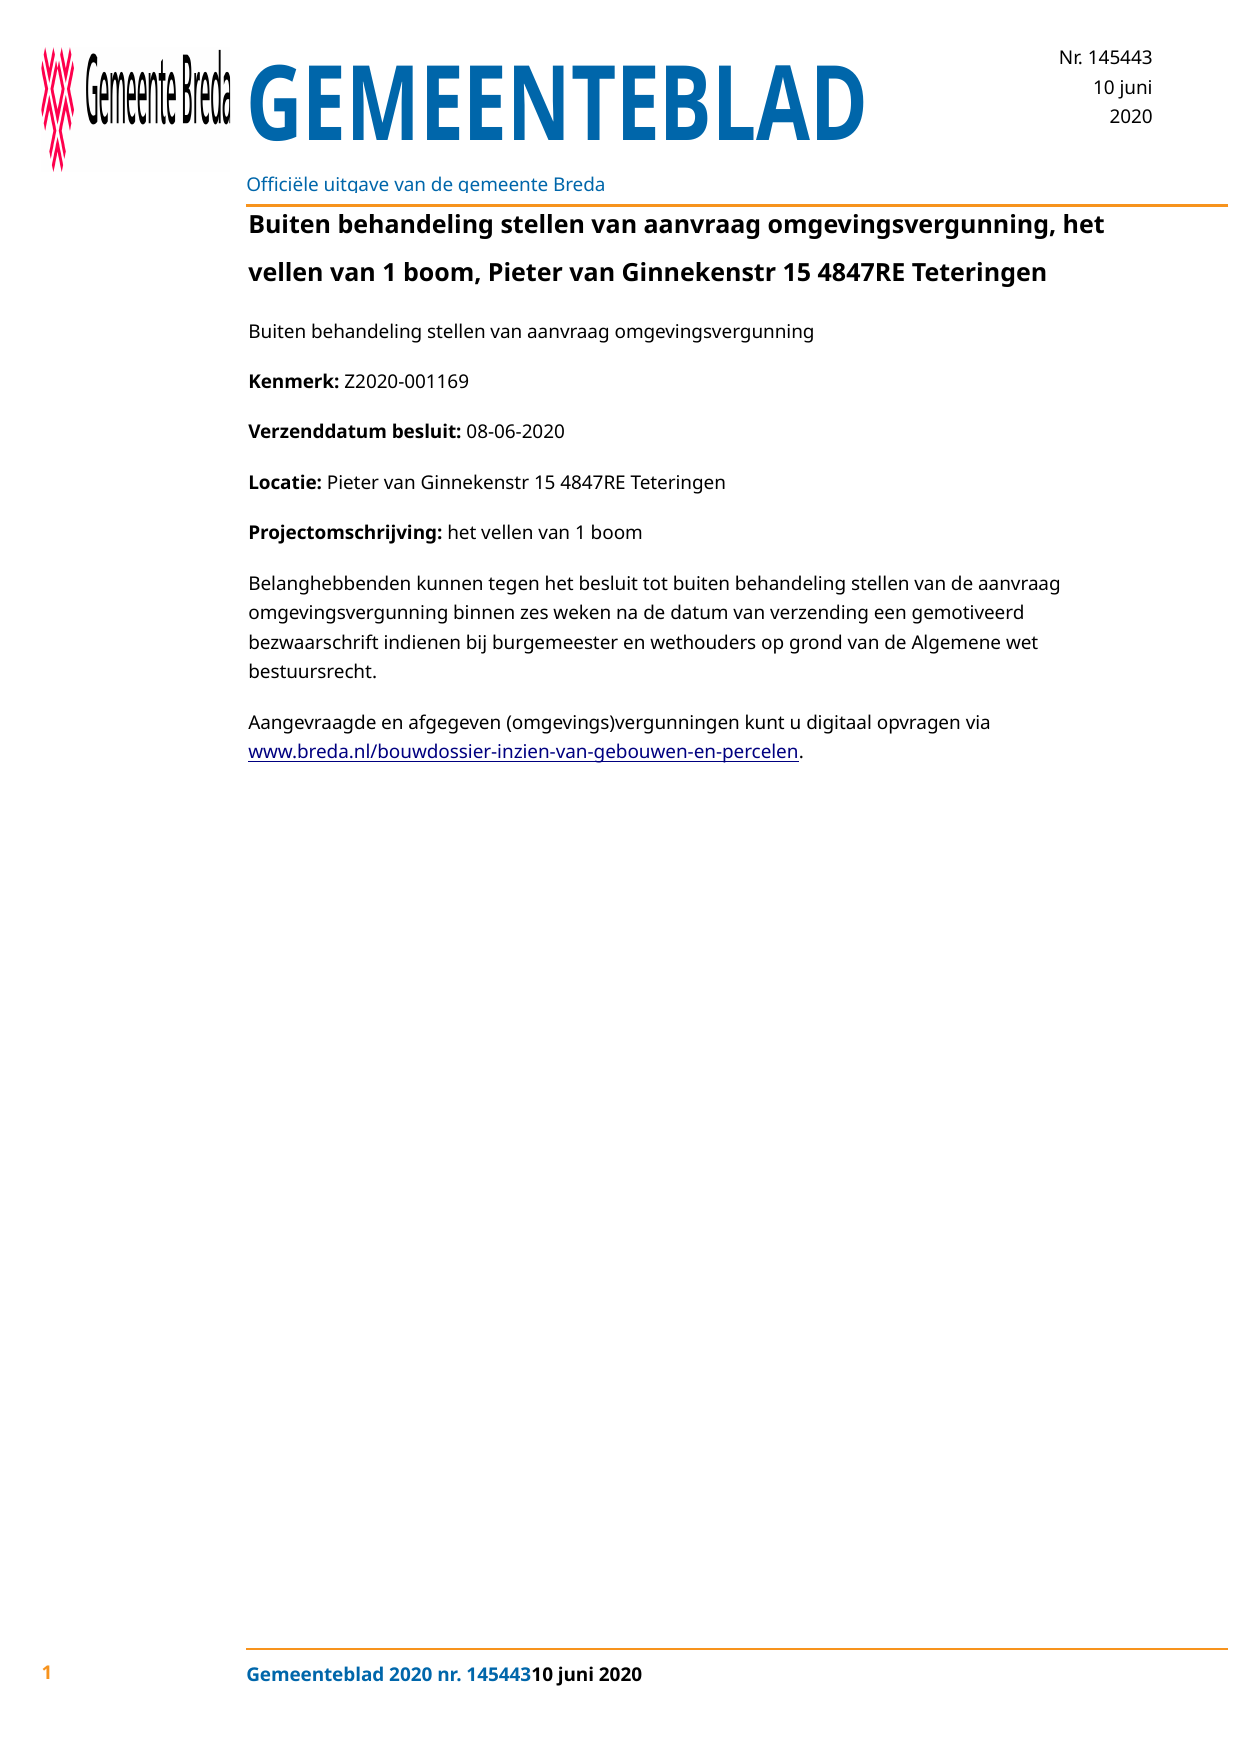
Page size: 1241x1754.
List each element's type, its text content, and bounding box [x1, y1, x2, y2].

text Verzenddatum besluit: 08-06-2020 [248, 419, 1152, 444]
text Kenmerk: Z2020-001169 [248, 368, 1152, 394]
text Buiten behandeling stellen van aanvraag omgevingsvergunning, het vellen van 1 boom, Pieter van Ginnekenstr 15 4847RE Teteringen [248, 207, 1152, 288]
text Belanghebbenden kunnen tegen het besluit tot buiten behandeling stellen van de aanvraag omgevingsvergunning binnen zes weken na de datum van verzending een gemotiveerd bezwaarschrift indienen bij burgemeester en wethouders op grond van de Algemene wet bestuursrecht. [248, 570, 1152, 684]
text Aangevraagde en afgegeven (omgevings)vergunningen kunt u digitaal opvragen via www.breda.nl/bouwdossier-inzien-van-gebouwen-en-percelen. [248, 709, 1152, 764]
picture [41, 47, 231, 172]
text Buiten behandeling stellen van aanvraag omgevingsvergunning [248, 318, 1152, 344]
text Locatie: Pieter van Ginnekenstr 15 4847RE Teteringen [248, 469, 1152, 495]
text Projectomschrijving: het vellen van 1 boom [248, 519, 1152, 545]
